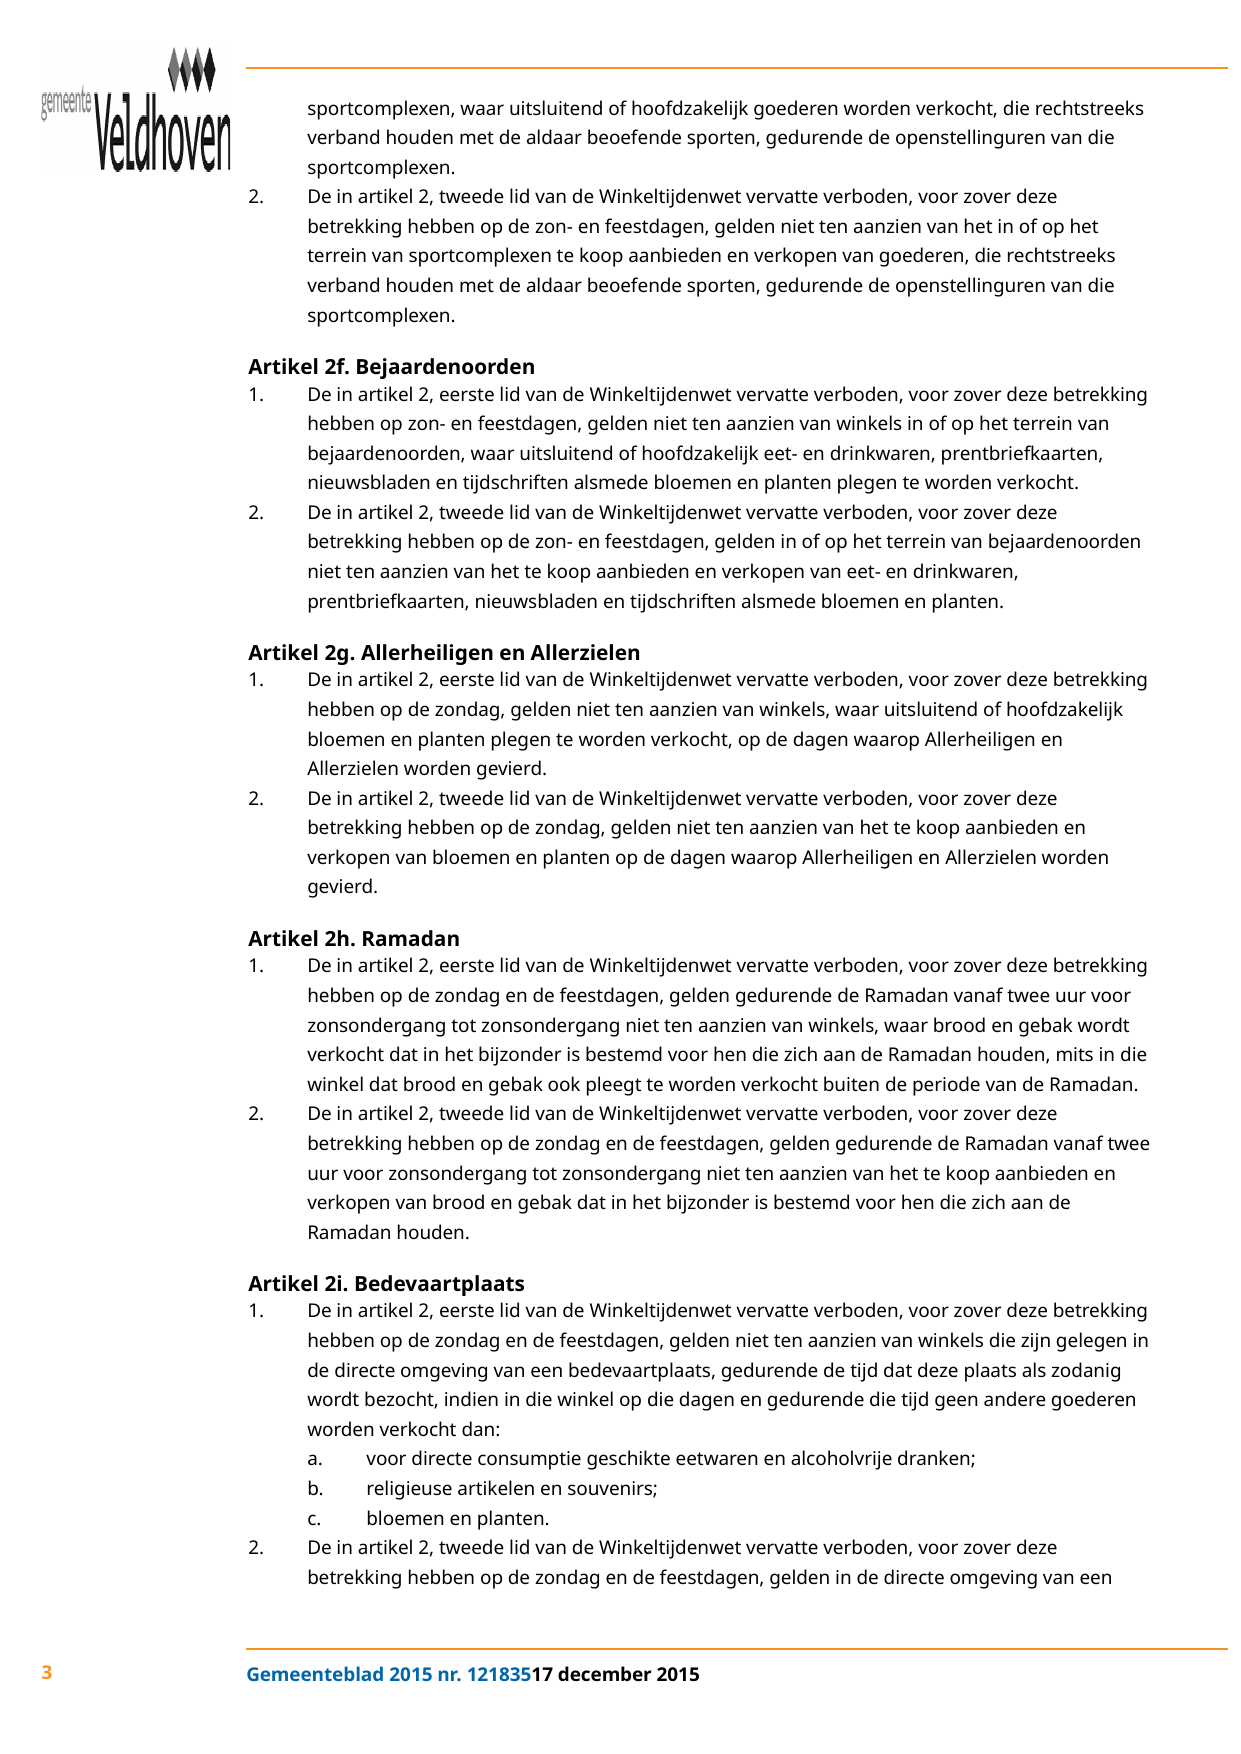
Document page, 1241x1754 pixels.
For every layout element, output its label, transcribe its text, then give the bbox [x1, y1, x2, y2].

list De in artikel 2, eerste lid van de Winkeltijdenwet vervatte verboden, voor zover deze betrekking hebben op zon- en feestdagen, gelden niet ten aanzien van winkels in of op het terrein van bejaardenoorden, waar uitsluitend of hoofdzakelijk eet- en drinkwaren, prentbriefkaarten, nieuwsbladen en tijdschriften alsmede bloemen en planten plegen te worden verkocht. [248, 381, 1152, 495]
text Artikel 2g. Allerheiligen en Allerzielen [248, 638, 1152, 667]
list De in artikel 2, eerste lid van de Winkeltijdenwet vervatte verboden, voor zover deze betrekking hebben op de zondag en de feestdagen, gelden gedurende de Ramadan vanaf twee uur voor zonsondergang tot zonsondergang niet ten aanzien van winkels, waar brood en gebak wordt verkocht dat in het bijzonder is bestemd voor hen die zich aan de Ramadan houden, mits in die winkel dat brood en gebak ook pleegt te worden verkocht buiten de periode van de Ramadan. [248, 953, 1152, 1097]
list sportcomplexen, waar uitsluitend of hoofdzakelijk goederen worden verkocht, die rechtstreeks verband houden met de aldaar beoefende sporten, gedurende de openstellinguren van die sportcomplexen. [248, 95, 1152, 180]
list De in artikel 2, tweede lid van de Winkeltijdenwet vervatte verboden, voor zover deze betrekking hebben op de zondag en de feestdagen, gelden in de directe omgeving van een [248, 1534, 1152, 1590]
list religieuse artikelen en souvenirs; [307, 1475, 1152, 1501]
list bloemen en planten. [307, 1505, 1152, 1531]
list De in artikel 2, tweede lid van de Winkeltijdenwet vervatte verboden, voor zover deze betrekking hebben op de zondag, gelden niet ten aanzien van het te koop aanbieden en verkopen van bloemen en planten op de dagen waarop Allerheiligen en Allerzielen worden gevierd. [248, 785, 1152, 899]
list voor directe consumptie geschikte eetwaren en alcoholvrije dranken; [307, 1446, 1152, 1471]
text Artikel 2f. Bejaardenoorden [248, 352, 1152, 381]
text Artikel 2i. Bedevaartplaats [248, 1269, 1152, 1298]
list De in artikel 2, tweede lid van de Winkeltijdenwet vervatte verboden, voor zover deze betrekking hebben op de zon- en feestdagen, gelden in of op het terrein van bejaardenoorden niet ten aanzien van het te koop aanbieden en verkopen van eet- en drinkwaren, prentbriefkaarten, nieuwsbladen en tijdschriften alsmede bloemen en planten. [248, 499, 1152, 613]
list De in artikel 2, eerste lid van de Winkeltijdenwet vervatte verboden, voor zover deze betrekking hebben op de zondag en de feestdagen, gelden niet ten aanzien van winkels die zijn gelegen in de directe omgeving van een bedevaartplaats, gedurende de tijd dat deze plaats als zodanig wordt bezocht, indien in die winkel op die dagen en gedurende die tijd geen andere goederen worden verkocht dan: [248, 1298, 1152, 1442]
list De in artikel 2, tweede lid van de Winkeltijdenwet vervatte verboden, voor zover deze betrekking hebben op de zondag en de feestdagen, gelden gedurende de Ramadan vanaf twee uur voor zonsondergang tot zonsondergang niet ten aanzien van het te koop aanbieden en verkopen van brood en gebak dat in het bijzonder is bestemd voor hen die zich aan de Ramadan houden. [248, 1101, 1152, 1244]
text Artikel 2h. Ramadan [248, 924, 1152, 953]
picture [41, 47, 231, 172]
list De in artikel 2, tweede lid van de Winkeltijdenwet vervatte verboden, voor zover deze betrekking hebben op de zon- en feestdagen, gelden niet ten aanzien van het in of op het terrein van sportcomplexen te koop aanbieden en verkopen van goederen, die rechtstreeks verband houden met de aldaar beoefende sporten, gedurende de openstellinguren van die sportcomplexen. [248, 183, 1152, 328]
list De in artikel 2, eerste lid van de Winkeltijdenwet vervatte verboden, voor zover deze betrekking hebben op de zondag, gelden niet ten aanzien van winkels, waar uitsluitend of hoofdzakelijk bloemen en planten plegen te worden verkocht, op de dagen waarop Allerheiligen en Allerzielen worden gevierd. [248, 667, 1152, 781]
